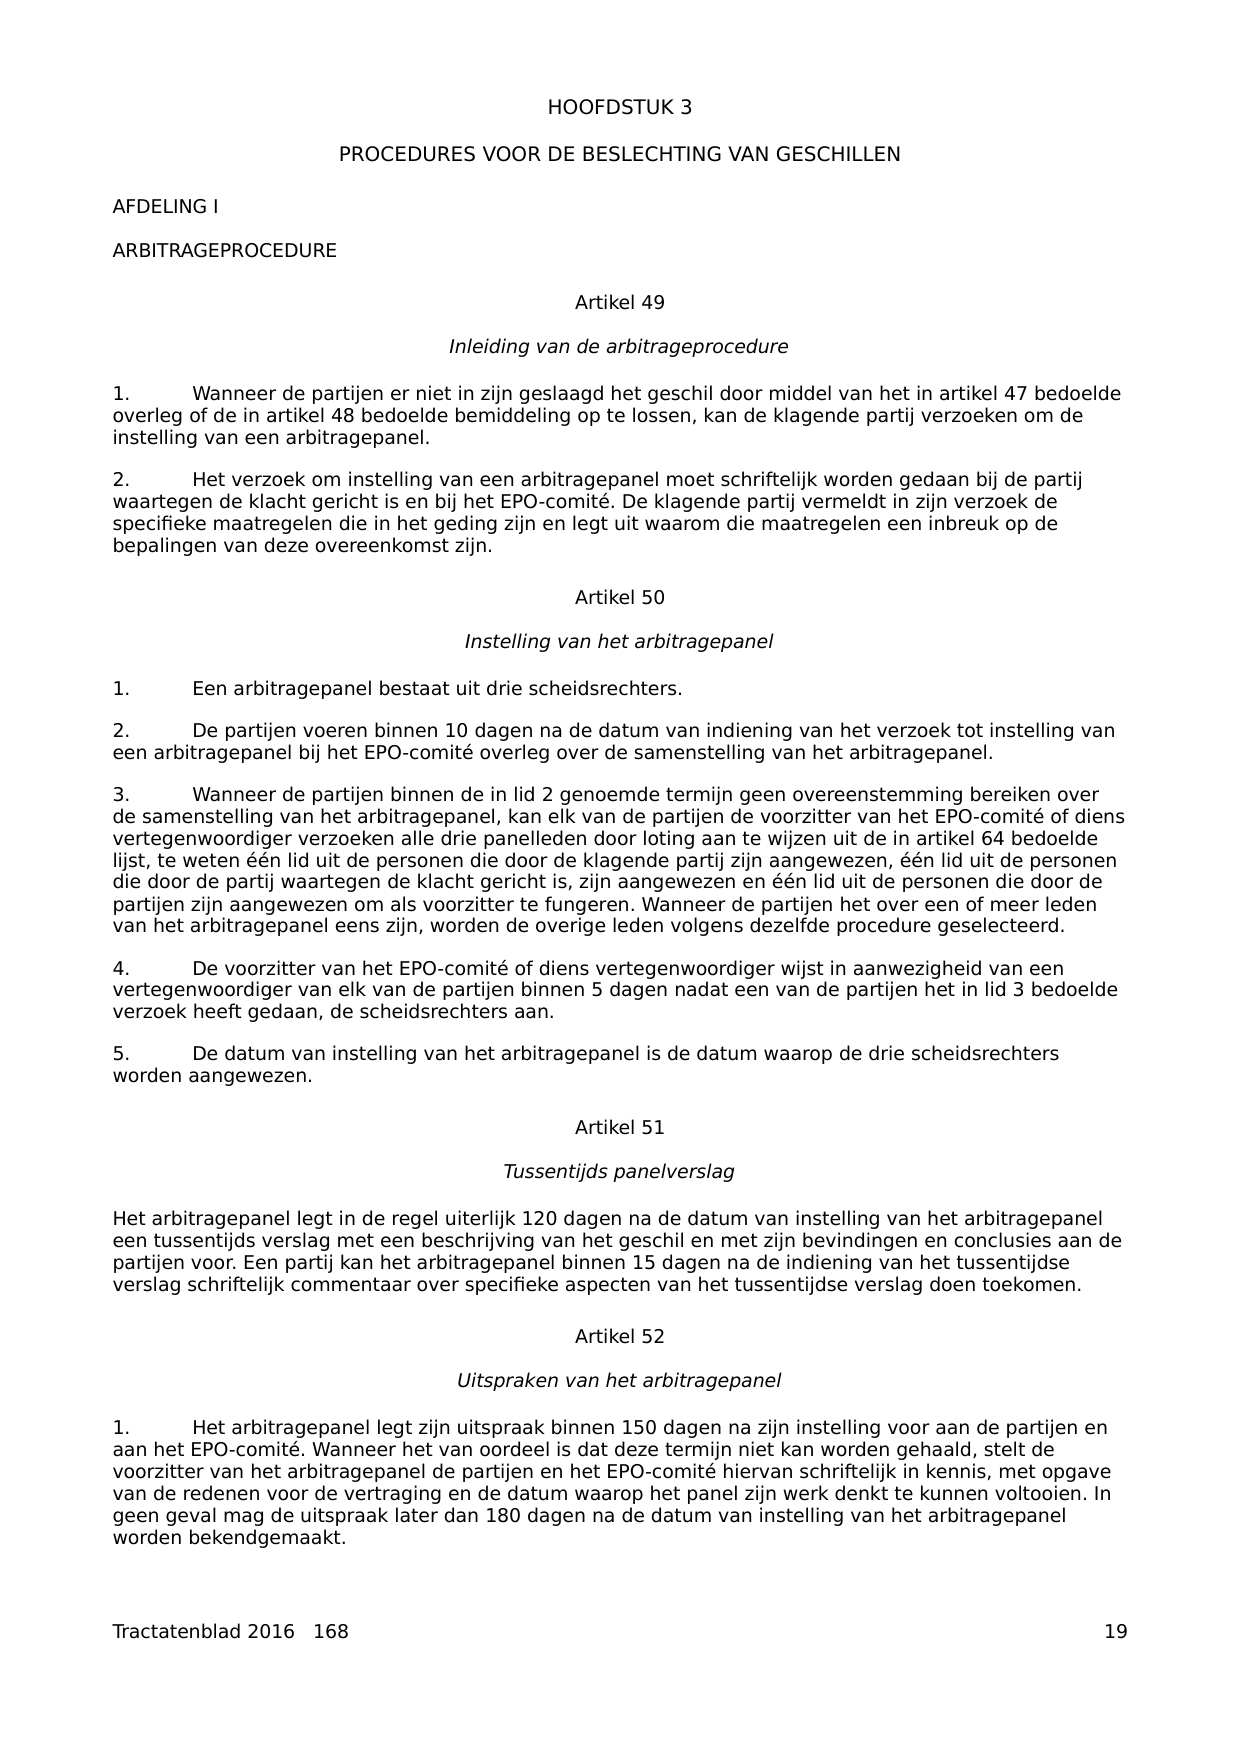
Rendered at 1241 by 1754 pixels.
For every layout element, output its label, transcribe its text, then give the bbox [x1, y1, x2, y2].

subtitle AFDELING I ARBITRAGEPROCEDURE [112, 196, 1128, 262]
text 1. Het arbitragepanel legt zijn uitspraak binnen 150 dagen na zijn instelling voor aan de partijen en aan het EPO-comité. Wanneer het van oordeel is dat deze termijn niet kan worden gehaald, stelt de voorzitter van het arbitragepanel de partijen en het EPO-comité hiervan schriftelijk in kennis, met opgave van de redenen voor de vertraging en de datum waarop het panel zijn werk denkt te kunnen voltooien. In geen geval mag de uitspraak later dan 180 dagen na de datum van instelling van het arbitragepanel worden bekendgemaakt. [112, 1417, 1128, 1549]
text 3. Wanneer de partijen binnen de in lid 2 genoemde termijn geen overeenstemming bereiken over de samenstelling van het arbitragepanel, kan elk van de partijen de voorzitter van het EPO-comité of diens vertegenwoordiger verzoeken alle drie panelleden door loting aan te wijzen uit de in artikel 64 bedoelde lijst, te weten één lid uit de personen die door de klagende partij zijn aangewezen, één lid uit de personen die door de partij waartegen de klacht gericht is, zijn aangewezen en één lid uit de personen die door de partijen zijn aangewezen om als voorzitter te fungeren. Wanneer de partijen het over een of meer leden van het arbitragepanel eens zijn, worden de overige leden volgens dezelfde procedure geselecteerd. [112, 783, 1128, 937]
subtitle HOOFDSTUK 3 PROCEDURES VOOR DE BESLECHTING VAN GESCHILLEN [112, 96, 1128, 166]
subtitle Artikel 50 Instelling van het arbitragepanel [112, 587, 1128, 653]
subtitle Artikel 52 Uitspraken van het arbitragepanel [112, 1326, 1128, 1392]
text 1. Een arbitragepanel bestaat uit drie scheidsrechters. [112, 678, 1128, 699]
text 2. Het verzoek om instelling van een arbitragepanel moet schriftelijk worden gedaan bij de partij waartegen de klacht gericht is en bij het EPO-comité. De klagende partij vermeldt in zijn verzoek de specifieke maatregelen die in het geding zijn en legt uit waarom die maatregelen een inbreuk op de bepalingen van deze overeenkomst zijn. [112, 469, 1128, 557]
text 5. De datum van instelling van het arbitragepanel is de datum waarop de drie scheidsrechters worden aangewezen. [112, 1043, 1128, 1087]
text 2. De partijen voeren binnen 10 dagen na de datum van indiening van het verzoek tot instelling van een arbitragepanel bij het EPO-comité overleg over de samenstelling van het arbitragepanel. [112, 719, 1128, 763]
text 1. Wanneer de partijen er niet in zijn geslaagd het geschil door middel van het in artikel 47 bedoelde overleg of de in artikel 48 bedoelde bemiddeling op te lossen, kan de klagende partij verzoeken om de instelling van een arbitragepanel. [112, 383, 1128, 449]
text Het arbitragepanel legt in de regel uiterlijk 120 dagen na de datum van instelling van het arbitragepanel een tussentijds verslag met een beschrijving van het geschil en met zijn bevindingen en conclusies aan de partijen voor. Een partij kan het arbitragepanel binnen 15 dagen na de indiening van het tussentijdse verslag schriftelijk commentaar over specifieke aspecten van het tussentijdse verslag doen toekomen. [112, 1208, 1128, 1296]
text 4. De voorzitter van het EPO-comité of diens vertegenwoordiger wijst in aanwezigheid van een vertegenwoordiger van elk van de partijen binnen 5 dagen nadat een van de partijen het in lid 3 bedoelde verzoek heeft gedaan, de scheidsrechters aan. [112, 957, 1128, 1023]
subtitle Artikel 51 Tussentijds panelverslag [112, 1117, 1128, 1183]
subtitle Artikel 49 Inleiding van de arbitrageprocedure [112, 292, 1128, 358]
